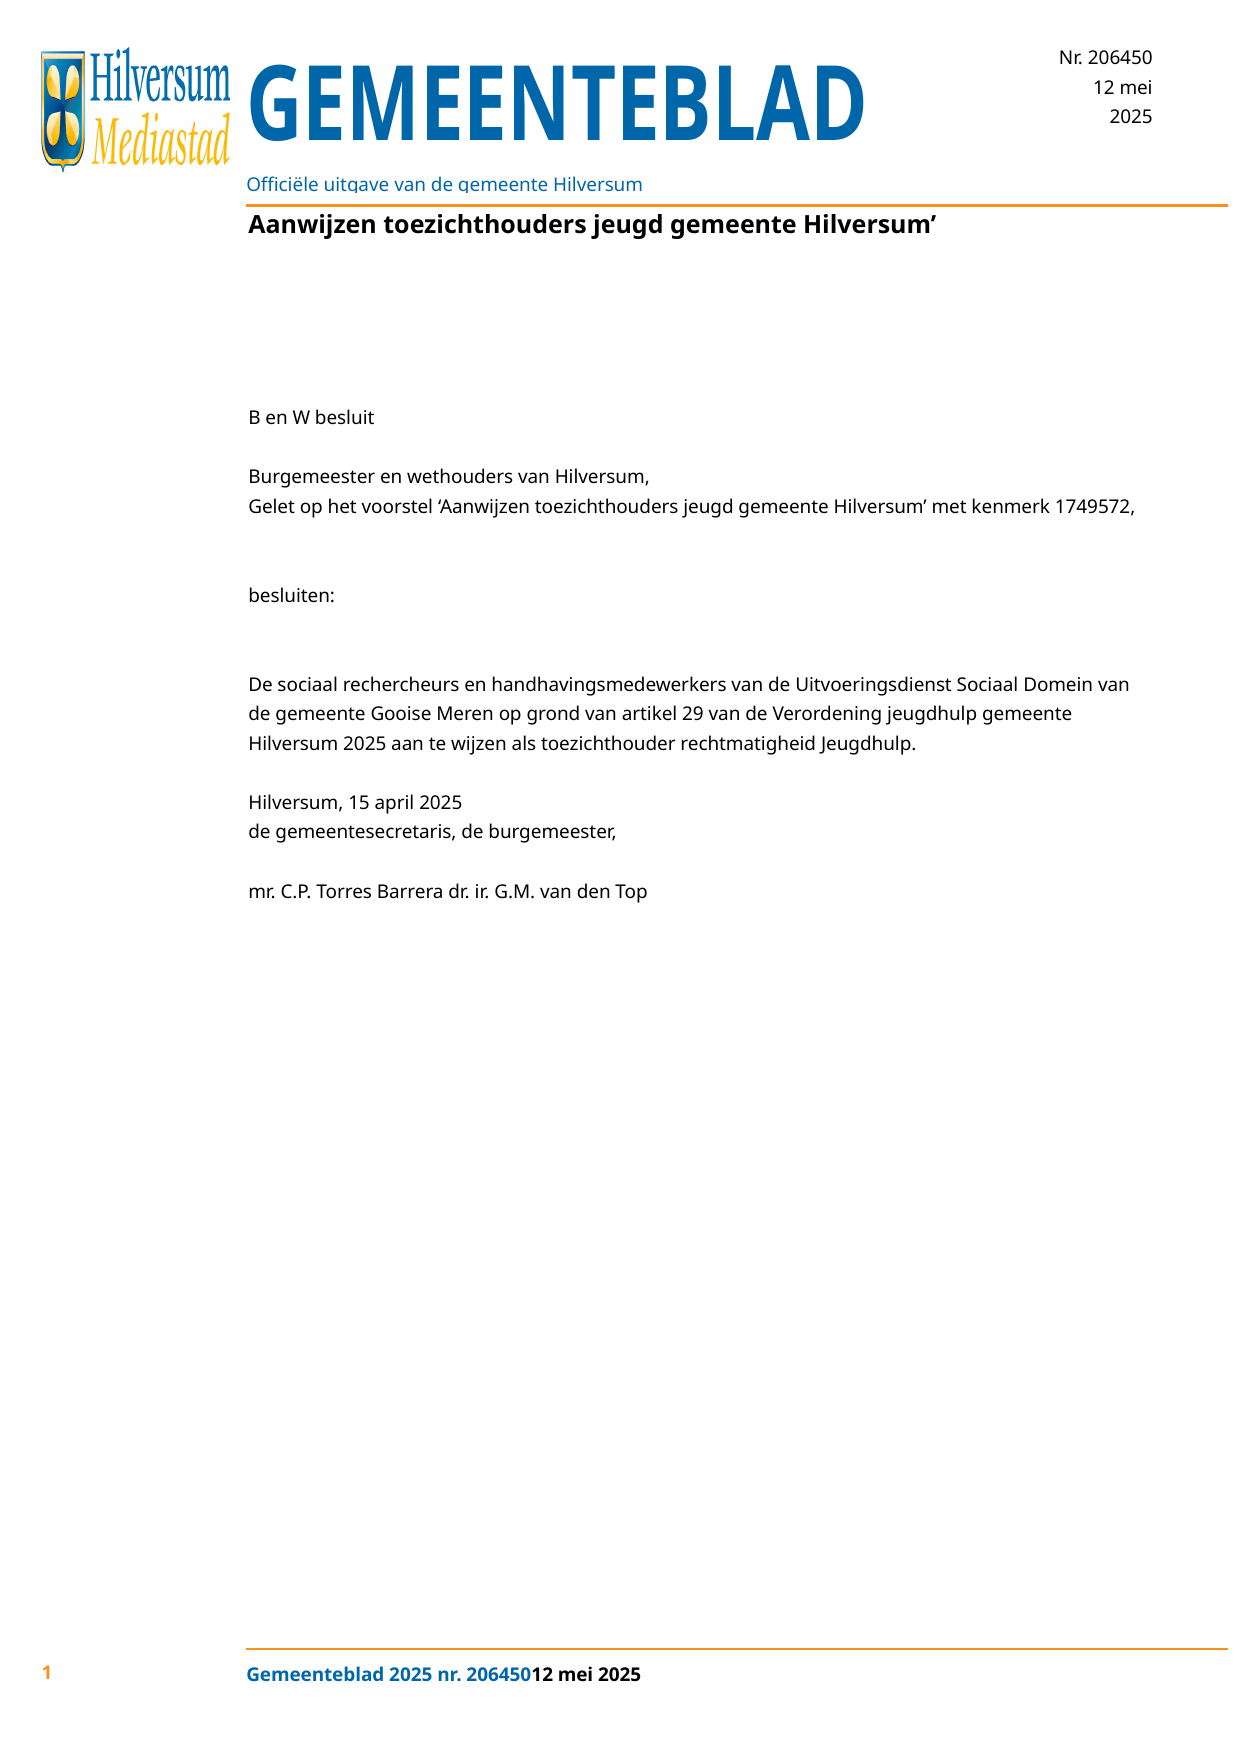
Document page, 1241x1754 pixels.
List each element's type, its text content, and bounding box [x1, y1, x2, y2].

text Burgemeester en wethouders van Hilversum, [248, 464, 1152, 489]
picture [41, 47, 231, 172]
text B en W besluit [248, 404, 1152, 430]
text Aanwijzen toezichthouders jeugd gemeente Hilversum’ [248, 207, 1152, 241]
text Gelet op het voorstel ‘Aanwijzen toezichthouders jeugd gemeente Hilversum’ met kenmerk 1749572, [248, 493, 1152, 519]
text Hilversum, 15 april 2025 [248, 789, 1152, 815]
text mr. C.P. Torres Barrera dr. ir. G.M. van den Top [248, 878, 1152, 903]
text de gemeentesecretaris, de burgemeester, [248, 819, 1152, 844]
text De sociaal rechercheurs en handhavingsmedewerkers van de Uitvoeringsdienst Sociaal Domein van de gemeente Gooise Meren op grond van artikel 29 van de Verordening jeugdhulp gemeente Hilversum 2025 aan te wijzen als toezichthouder rechtmatigheid Jeugdhulp. [248, 671, 1152, 756]
text besluiten: [248, 582, 1152, 608]
